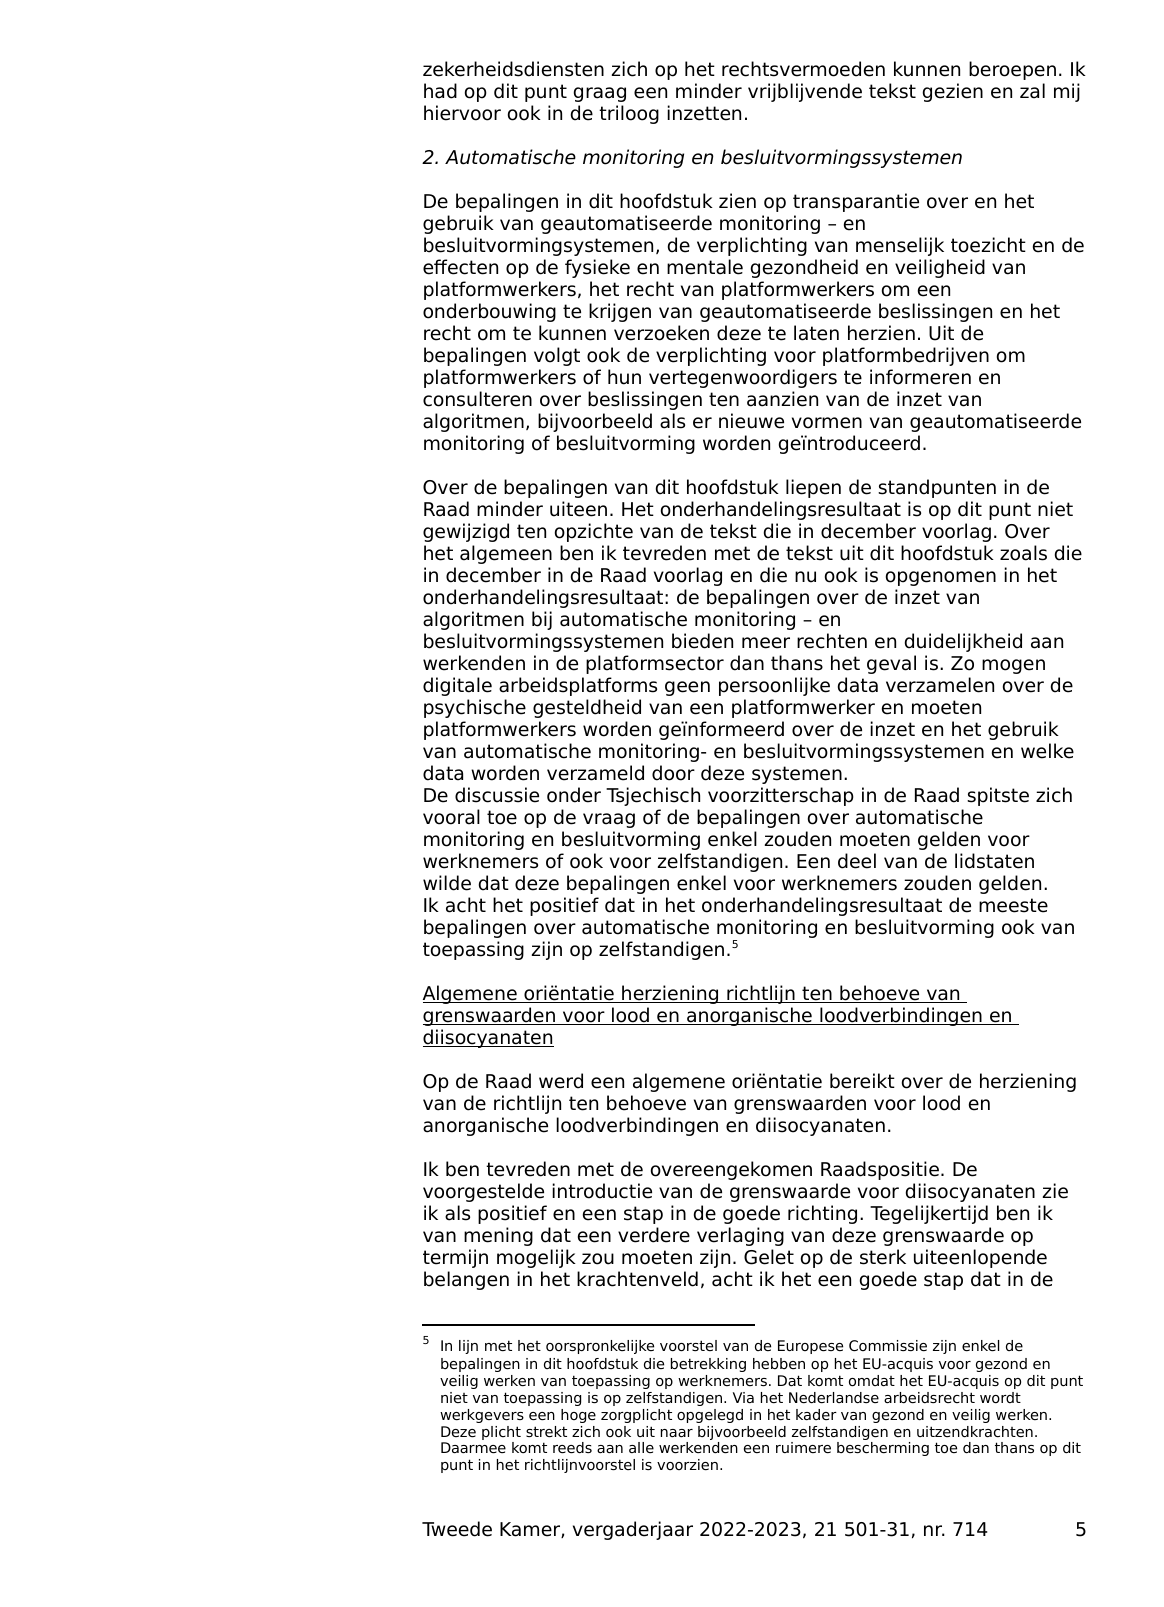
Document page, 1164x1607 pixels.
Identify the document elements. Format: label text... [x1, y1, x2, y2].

text Over de bepalingen van dit hoofdstuk liepen de standpunten in de Raad minder uiteen. Het onderhandelingsresultaat is op dit punt niet gewijzigd ten opzichte van de tekst die in december voorlag. Over het algemeen ben ik tevreden met de tekst uit dit hoofdstuk zoals die in december in de Raad voorlag en die nu ook is opgenomen in het onderhandelingsresultaat: de bepalingen over de inzet van algoritmen bij automatische monitoring – en besluitvormingssystemen bieden meer rechten en duidelijkheid aan werkenden in de platformsector dan thans het geval is. Zo mogen digitale arbeidsplatforms geen persoonlijke data verzamelen over de psychische gesteldheid van een platformwerker en moeten platformwerkers worden geïnformeerd over de inzet en het gebruik van automatische monitoring- en besluitvormingssystemen en welke data worden verzameld door deze systemen. [422, 477, 1087, 785]
text Ik acht het positief dat in het onderhandelingsresultaat de meeste bepalingen over automatische monitoring en besluitvorming ook van toepassing zijn op zelfstandigen. [422, 895, 1087, 961]
text De bepalingen in dit hoofdstuk zien op transparantie over en het gebruik van geautomatiseerde monitoring – en besluitvormingsystemen, de verplichting van menselijk toezicht en de effecten op de fysieke en mentale gezondheid en veiligheid van platformwerkers, het recht van platformwerkers om een onderbouwing te krijgen van geautomatiseerde beslissingen en het recht om te kunnen verzoeken deze te laten herzien. Uit de bepalingen volgt ook de verplichting voor platformbedrijven om platformwerkers of hun vertegenwoordigers te informeren en consulteren over beslissingen ten aanzien van de inzet van algoritmen, bijvoorbeeld als er nieuwe vormen van geautomatiseerde monitoring of besluitvorming worden geïntroduceerd. [422, 191, 1087, 455]
text zekerheidsdiensten zich op het rechtsvermoeden kunnen beroepen. Ik had op dit punt graag een minder vrijblijvende tekst gezien en zal mij hiervoor ook in de triloog inzetten. [422, 59, 1087, 125]
subtitle 2. Automatische monitoring en besluitvormingssystemen [422, 147, 1087, 169]
text Ik ben tevreden met de overeengekomen Raadspositie. De voorgestelde introductie van de grenswaarde voor diisocyanaten zie ik als positief en een stap in de goede richting. Tegelijkertijd ben ik van mening dat een verdere verlaging van deze grenswaarde op termijn mogelijk zou moeten zijn. Gelet op de sterk uiteenlopende belangen in het krachtenveld, acht ik het een goede stap dat in de [422, 1159, 1087, 1291]
subtitle Algemene oriëntatie herziening richtlijn ten behoeve van grenswaarden voor lood en anorganische loodverbindingen en diisocyanaten [422, 983, 1087, 1049]
text De discussie onder Tsjechisch voorzitterschap in de Raad spitste zich vooral toe op de vraag of de bepalingen over automatische monitoring en besluitvorming enkel zouden moeten gelden voor werknemers of ook voor zelfstandigen. Een deel van de lidstaten wilde dat deze bepalingen enkel voor werknemers zouden gelden. [422, 785, 1087, 895]
text In lijn met het oorspronkelijke voorstel van de Europese Commissie zijn enkel de bepalingen in dit hoofdstuk die betrekking hebben op het EU-acquis voor gezond en veilig werken van toepassing op werknemers. Dat komt omdat het EU-acquis op dit punt niet van toepassing is op zelfstandigen. Via het Nederlandse arbeidsrecht wordt werkgevers een hoge zorgplicht opgelegd in het kader van gezond en veilig werken. Deze plicht strekt zich ook uit naar bijvoorbeeld zelfstandigen en uitzendkrachten. Daarmee komt reeds aan alle werkenden een ruimere bescherming toe dan thans op dit punt in het richtlijnvoorstel is voorzien. [422, 1334, 1087, 1474]
text Op de Raad werd een algemene oriëntatie bereikt over de herziening van de richtlijn ten behoeve van grenswaarden voor lood en anorganische loodverbindingen en diisocyanaten. [422, 1071, 1087, 1137]
